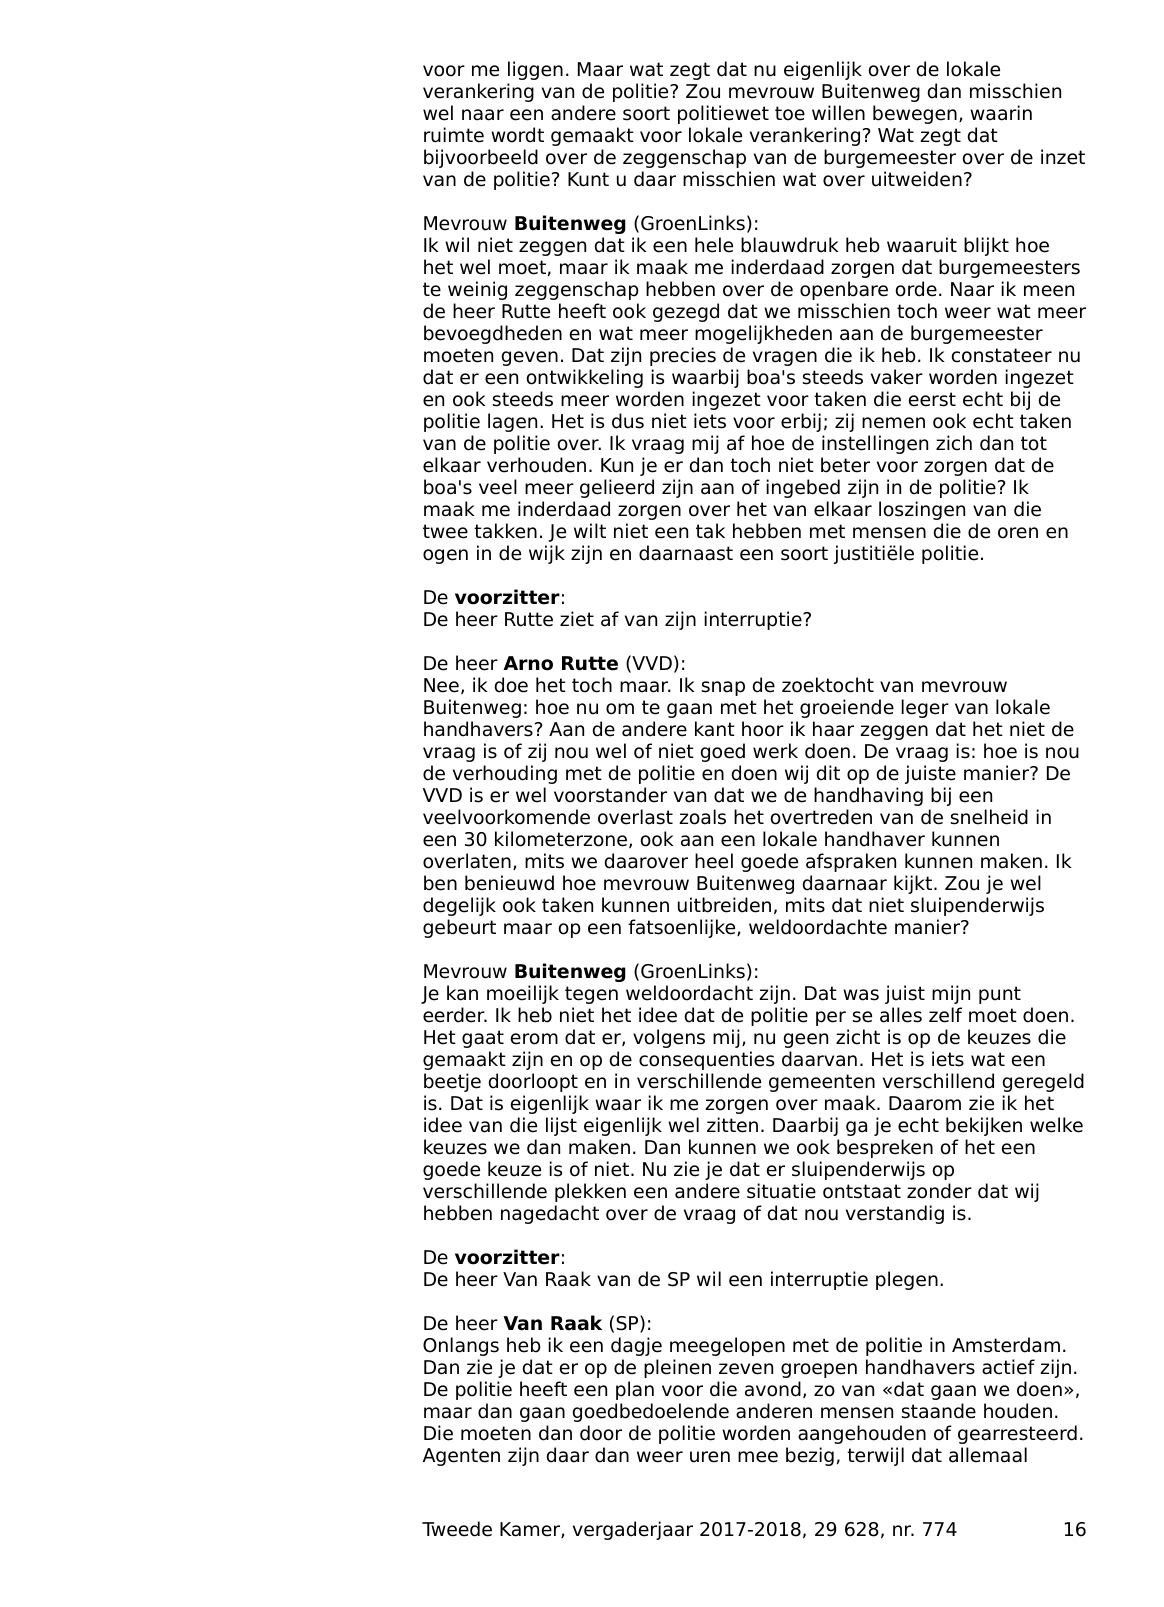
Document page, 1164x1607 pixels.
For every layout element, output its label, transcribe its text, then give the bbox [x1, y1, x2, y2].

text De voorzitter: [422, 1247, 1087, 1269]
text Ik wil niet zeggen dat ik een hele blauwdruk heb waaruit blijkt hoe het wel moet, maar ik maak me inderdaad zorgen dat burgemeesters te weinig zeggenschap hebben over de openbare orde. Naar ik meen de heer Rutte heeft ook gezegd dat we misschien toch weer wat meer bevoegdheden en wat meer mogelijkheden aan de burgemeester moeten geven. Dat zijn precies de vragen die ik heb. Ik constateer nu dat er een ontwikkeling is waarbij boa's steeds vaker worden ingezet en ook steeds meer worden ingezet voor taken die eerst echt bij de politie lagen. Het is dus niet iets voor erbij; zij nemen ook echt taken van de politie over. Ik vraag mij af hoe de instellingen zich dan tot elkaar verhouden. Kun je er dan toch niet beter voor zorgen dat de boa's veel meer gelieerd zijn aan of ingebed zijn in de politie? Ik maak me inderdaad zorgen over het van elkaar loszingen van die twee takken. Je wilt niet een tak hebben met mensen die de oren en ogen in de wijk zijn en daarnaast een soort justitiële politie. [422, 235, 1087, 565]
text voor me liggen. Maar wat zegt dat nu eigenlijk over de lokale verankering van de politie? Zou mevrouw Buitenweg dan misschien wel naar een andere soort politiewet toe willen bewegen, waarin ruimte wordt gemaakt voor lokale verankering? Wat zegt dat bijvoorbeeld over de zeggenschap van de burgemeester over de inzet van de politie? Kunt u daar misschien wat over uitweiden? [422, 59, 1087, 191]
text Mevrouw Buitenweg (GroenLinks): [422, 961, 1087, 983]
text De heer Rutte ziet af van zijn interruptie? [422, 609, 1087, 631]
text Onlangs heb ik een dagje meegelopen met de politie in Amsterdam. Dan zie je dat er op de pleinen zeven groepen handhavers actief zijn. De politie heeft een plan voor die avond, zo van «dat gaan we doen», maar dan gaan goedbedoelende anderen mensen staande houden. Die moeten dan door de politie worden aangehouden of gearresteerd. Agenten zijn daar dan weer uren mee bezig, terwijl dat allemaal [422, 1335, 1087, 1467]
text Je kan moeilijk tegen weldoordacht zijn. Dat was juist mijn punt eerder. Ik heb niet het idee dat de politie per se alles zelf moet doen. Het gaat erom dat er, volgens mij, nu geen zicht is op de keuzes die gemaakt zijn en op de consequenties daarvan. Het is iets wat een beetje doorloopt en in verschillende gemeenten verschillend geregeld is. Dat is eigenlijk waar ik me zorgen over maak. Daarom zie ik het idee van die lijst eigenlijk wel zitten. Daarbij ga je echt bekijken welke keuzes we dan maken. Dan kunnen we ook bespreken of het een goede keuze is of niet. Nu zie je dat er sluipenderwijs op verschillende plekken een andere situatie ontstaat zonder dat wij hebben nagedacht over de vraag of dat nou verstandig is. [422, 983, 1087, 1225]
text De heer Van Raak van de SP wil een interruptie plegen. [422, 1269, 1087, 1291]
text De heer Van Raak (SP): [422, 1313, 1087, 1335]
text Mevrouw Buitenweg (GroenLinks): [422, 213, 1087, 235]
text De voorzitter: [422, 587, 1087, 609]
text De heer Arno Rutte (VVD): [422, 653, 1087, 675]
text Nee, ik doe het toch maar. Ik snap de zoektocht van mevrouw Buitenweg: hoe nu om te gaan met het groeiende leger van lokale handhavers? Aan de andere kant hoor ik haar zeggen dat het niet de vraag is of zij nou wel of niet goed werk doen. De vraag is: hoe is nou de verhouding met de politie en doen wij dit op de juiste manier? De VVD is er wel voorstander van dat we de handhaving bij een veelvoorkomende overlast zoals het overtreden van de snelheid in een 30 kilometerzone, ook aan een lokale handhaver kunnen overlaten, mits we daarover heel goede afspraken kunnen maken. Ik ben benieuwd hoe mevrouw Buitenweg daarnaar kijkt. Zou je wel degelijk ook taken kunnen uitbreiden, mits dat niet sluipenderwijs gebeurt maar op een fatsoenlijke, weldoordachte manier? [422, 675, 1087, 939]
